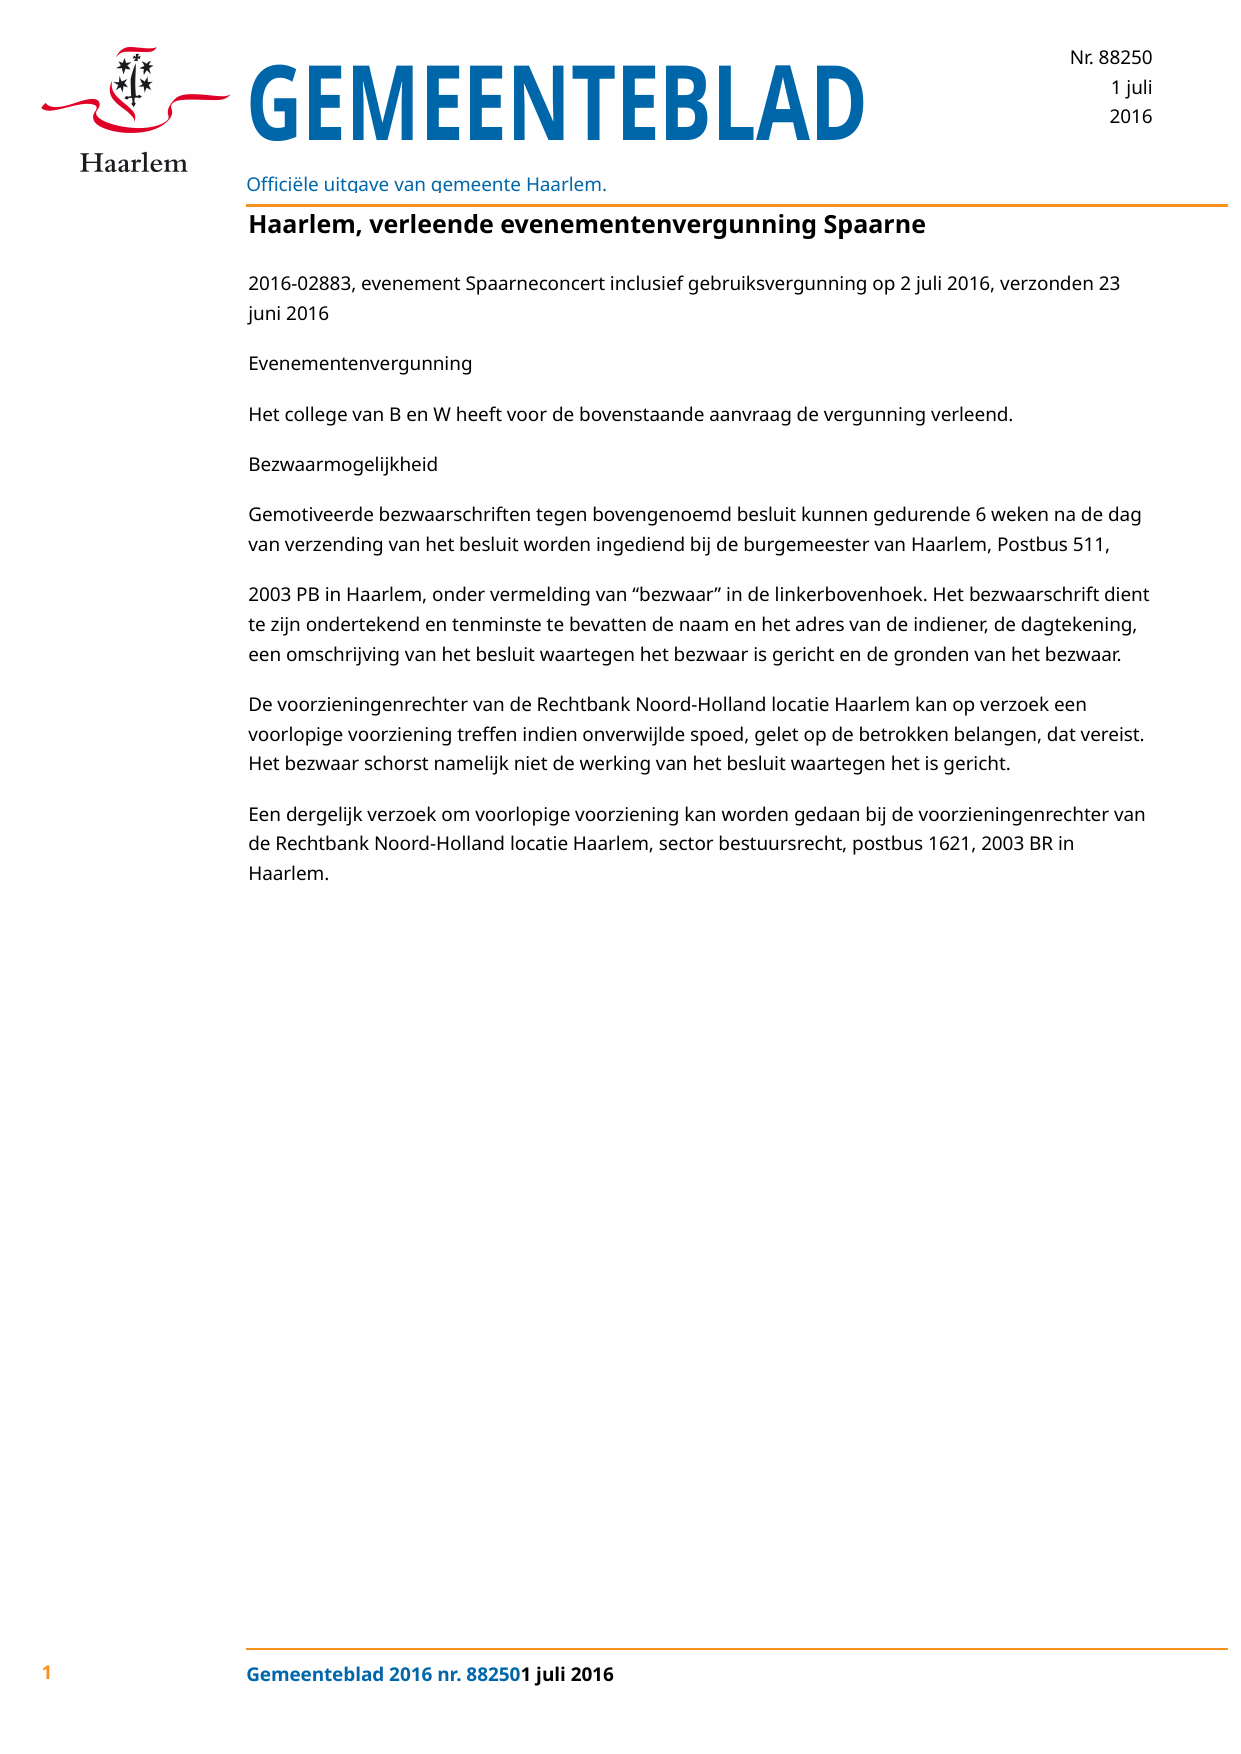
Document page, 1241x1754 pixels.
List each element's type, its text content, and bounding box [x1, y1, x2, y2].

text Haarlem, verleende evenementenvergunning Spaarne [248, 207, 1152, 241]
picture [41, 47, 231, 172]
text Een dergelijk verzoek om voorlopige voorziening kan worden gedaan bij de voorzieningenrechter van de Rechtbank Noord-Holland locatie Haarlem, sector bestuursrecht, postbus 1621, 2003 BR in Haarlem. [248, 801, 1152, 886]
text 2016-02883, evenement Spaarneconcert inclusief gebruiksvergunning op 2 juli 2016, verzonden 23 juni 2016 [248, 270, 1152, 326]
text Gemotiveerde bezwaarschriften tegen bovengenoemd besluit kunnen gedurende 6 weken na de dag van verzending van het besluit worden ingediend bij de burgemeester van Haarlem, Postbus 511, [248, 502, 1152, 557]
text Het college van B en W heeft voor de bovenstaande aanvraag de vergunning verleend. [248, 401, 1152, 426]
text 2003 PB in Haarlem, onder vermelding van “bezwaar” in de linkerbovenhoek. Het bezwaarschrift dient te zijn ondertekend en tenminste te bevatten de naam en het adres van de indiener, de dagtekening, een omschrijving van het besluit waartegen het bezwaar is gericht en de gronden van het bezwaar. [248, 582, 1152, 666]
text Bezwaarmogelijkheid [248, 451, 1152, 477]
text Evenementenvergunning [248, 350, 1152, 376]
text De voorzieningenrechter van de Rechtbank Noord-Holland locatie Haarlem kan op verzoek een voorlopige voorziening treffen indien onverwijlde spoed, gelet op de betrokken belangen, dat vereist. Het bezwaar schorst namelijk niet de werking van het besluit waartegen het is gericht. [248, 691, 1152, 776]
